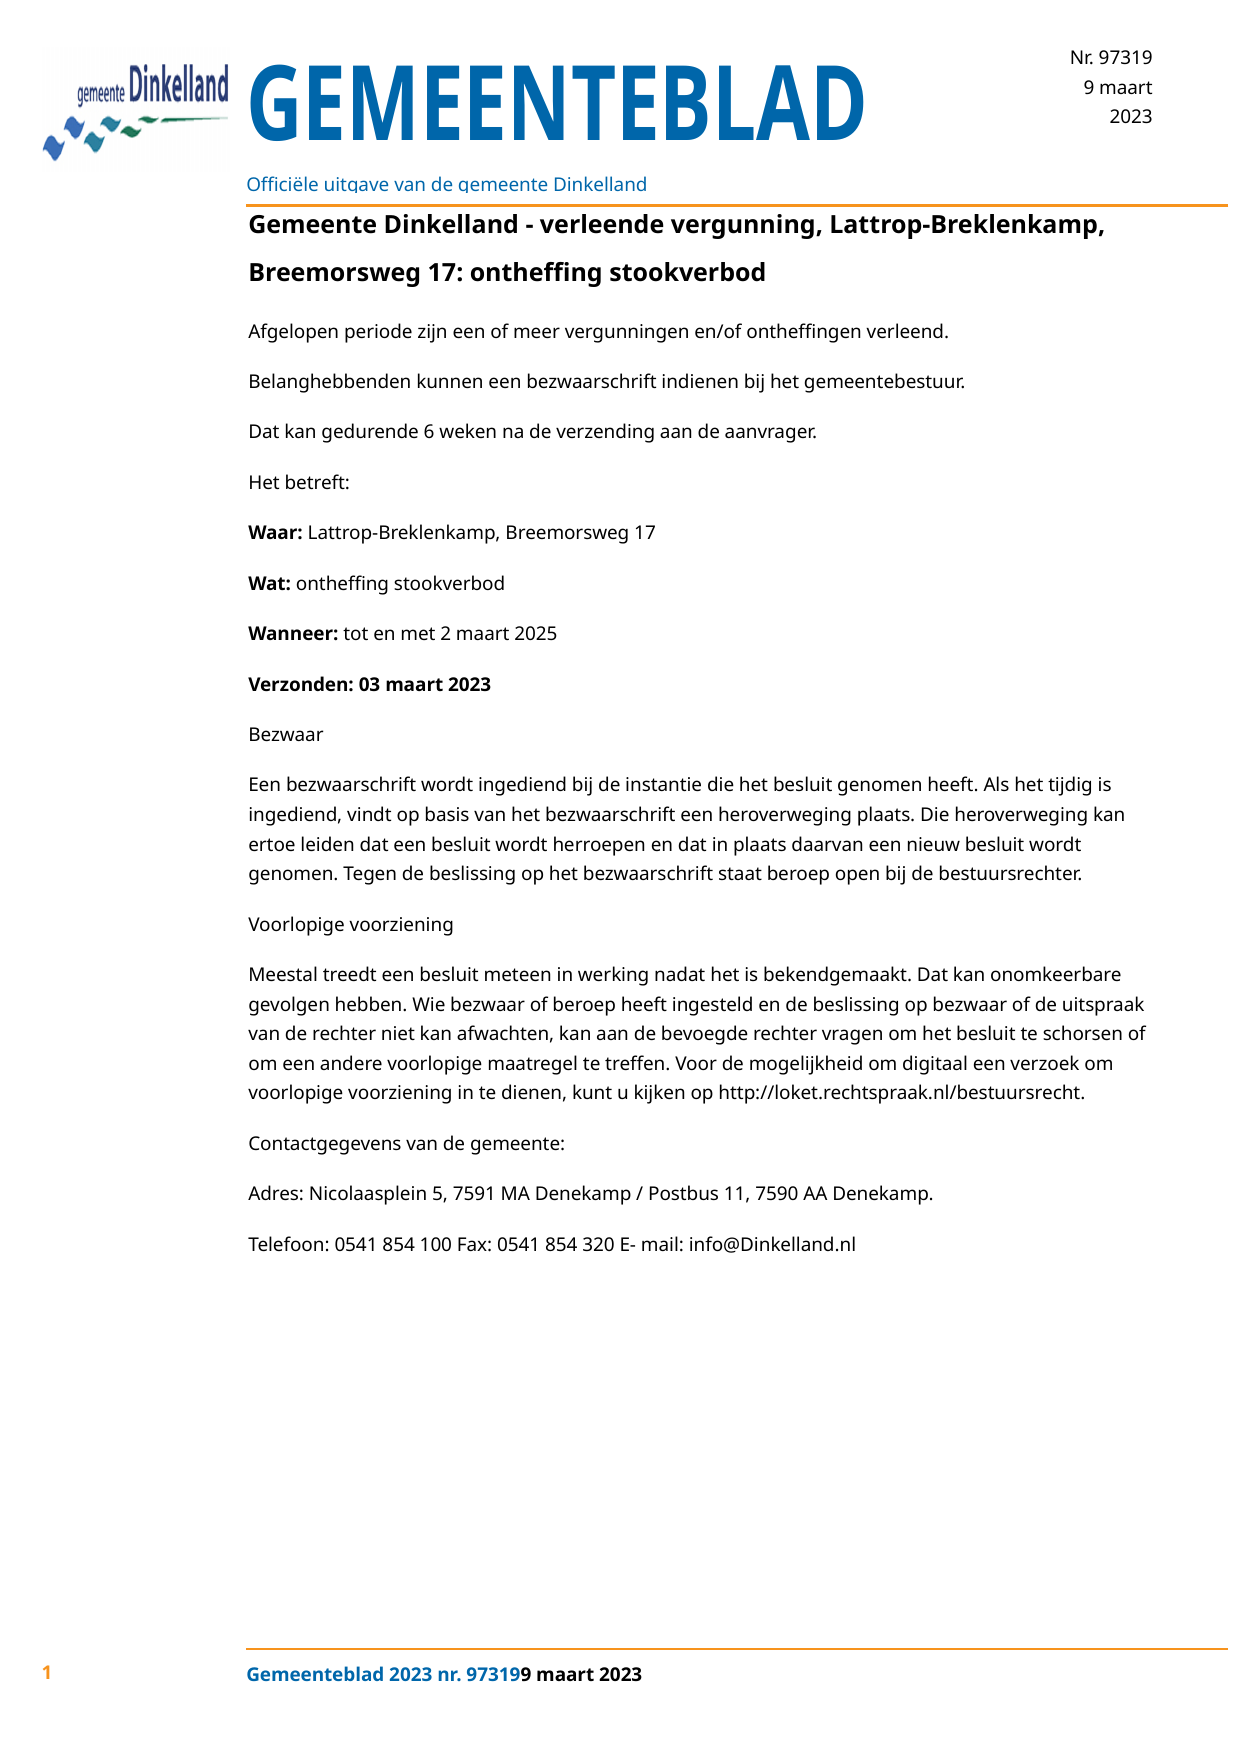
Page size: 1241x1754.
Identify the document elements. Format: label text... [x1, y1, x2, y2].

text Wat: ontheffing stookverbod [248, 570, 1152, 596]
text Voorlopige voorziening [248, 911, 1152, 937]
text Een bezwaarschrift wordt ingediend bij de instantie die het besluit genomen heeft. Als het tijdig is ingediend, vindt op basis van het bezwaarschrift een heroverweging plaats. Die heroverweging kan ertoe leiden dat een besluit wordt herroepen en dat in plaats daarvan een nieuw besluit wordt genomen. Tegen de beslissing op het bezwaarschrift staat beroep open bij de bestuursrechter. [248, 772, 1152, 886]
text Meestal treedt een besluit meteen in werking nadat het is bekendgemaakt. Dat kan onomkeerbare gevolgen hebben. Wie bezwaar of beroep heeft ingesteld en de beslissing op bezwaar of de uitspraak van de rechter niet kan afwachten, kan aan de bevoegde rechter vragen om het besluit te schorsen of om een andere voorlopige maatregel te treffen. Voor de mogelijkheid om digitaal een verzoek om voorlopige voorziening in te dienen, kunt u kijken op http://loket.rechtspraak.nl/bestuursrecht. [248, 961, 1152, 1105]
text Contactgegevens van de gemeente: [248, 1130, 1152, 1156]
text Gemeente Dinkelland - verleende vergunning, Lattrop-Breklenkamp, Breemorsweg 17: ontheffing stookverbod [248, 207, 1152, 288]
text Wanneer: tot en met 2 maart 2025 [248, 620, 1152, 646]
text Verzonden: 03 maart 2023 [248, 671, 1152, 697]
text Het betreft: [248, 469, 1152, 495]
text Telefoon: 0541 854 100 Fax: 0541 854 320 E- mail: info@Dinkelland.nl [248, 1231, 1152, 1257]
text Waar: Lattrop-Breklenkamp, Breemorsweg 17 [248, 519, 1152, 545]
text Bezwaar [248, 721, 1152, 747]
picture [41, 47, 231, 172]
text Dat kan gedurende 6 weken na de verzending aan de aanvrager. [248, 419, 1152, 444]
text Afgelopen periode zijn een of meer vergunningen en/of ontheffingen verleend. [248, 318, 1152, 344]
text Belanghebbenden kunnen een bezwaarschrift indienen bij het gemeentebestuur. [248, 368, 1152, 394]
text Adres: Nicolaasplein 5, 7591 MA Denekamp / Postbus 11, 7590 AA Denekamp. [248, 1180, 1152, 1206]
